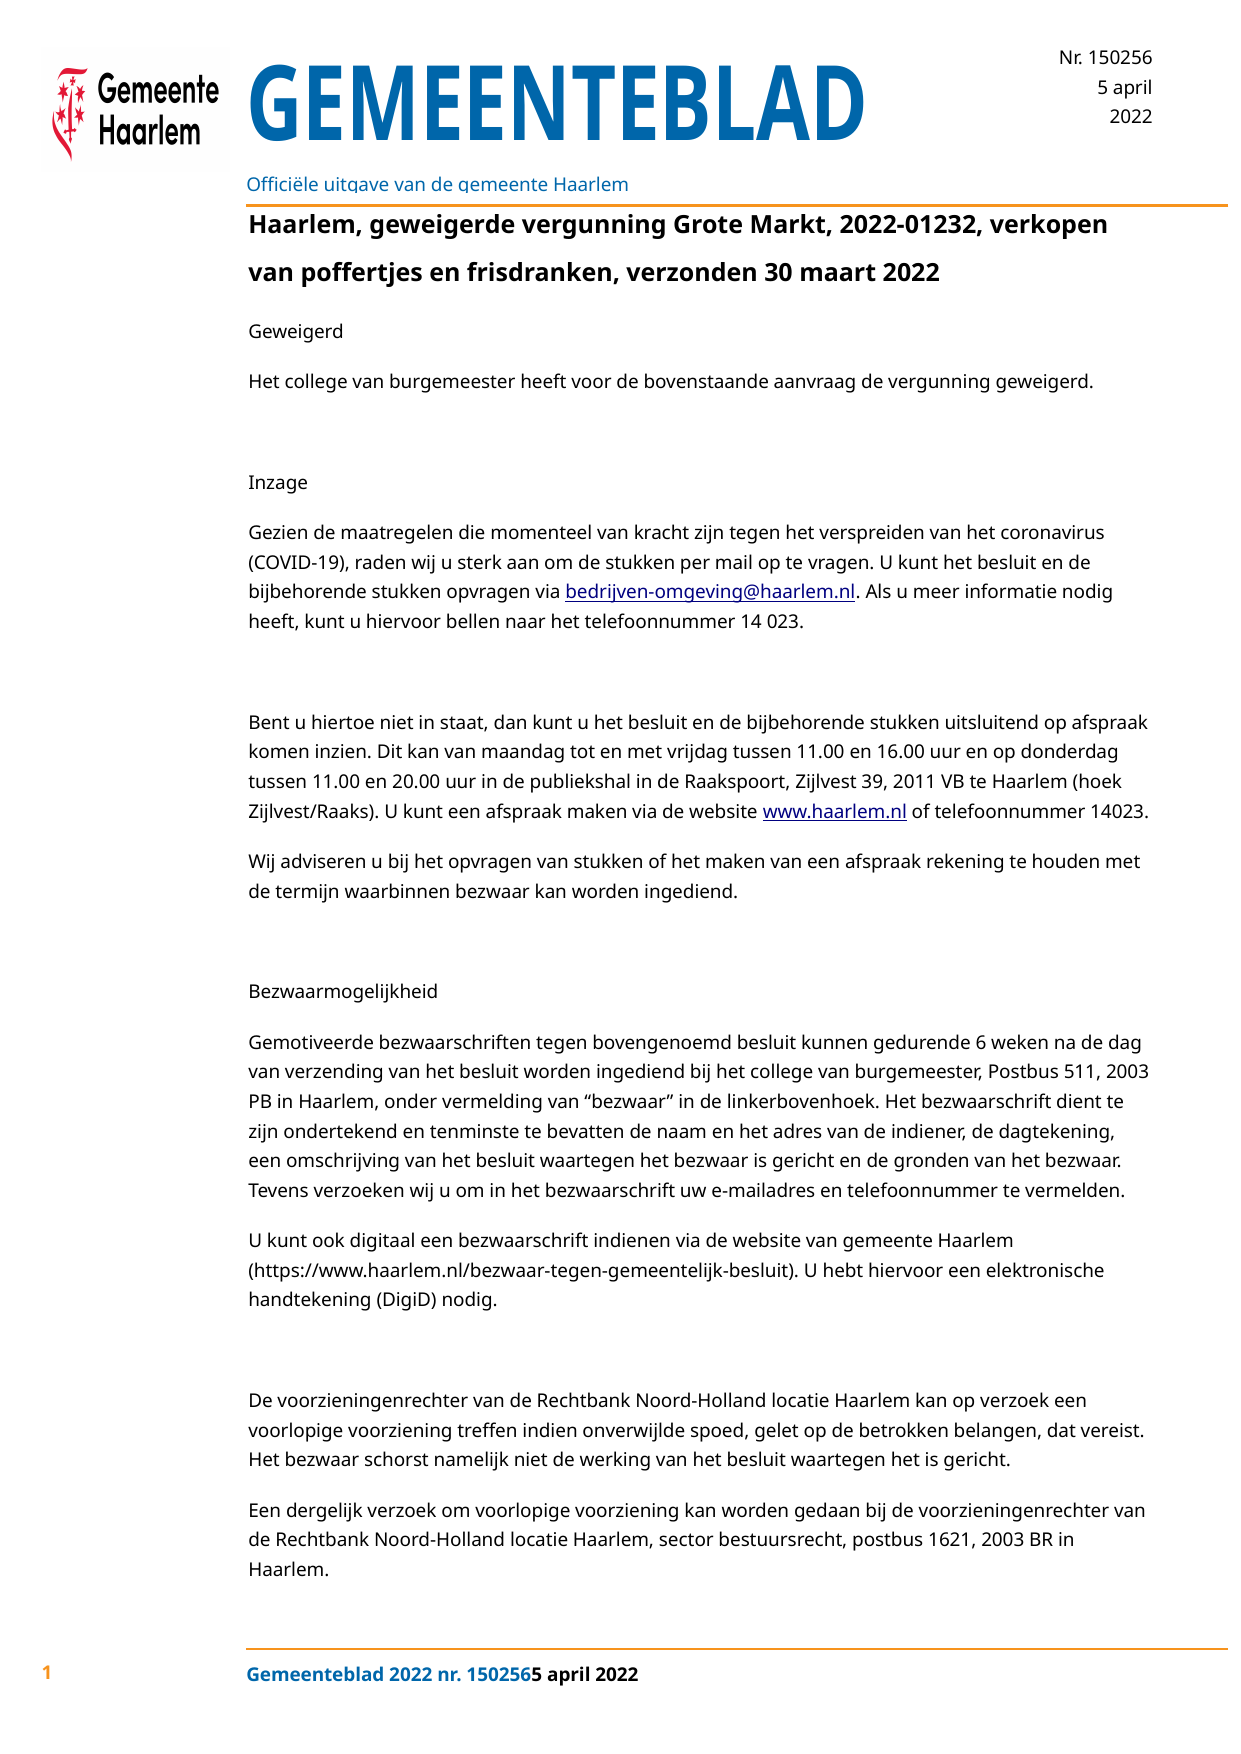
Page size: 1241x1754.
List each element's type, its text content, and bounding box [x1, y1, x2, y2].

text Gezien de maatregelen die momenteel van kracht zijn tegen het verspreiden van het coronavirus (COVID-19), raden wij u sterk aan om de stukken per mail op te vragen. U kunt het besluit en de bijbehorende stukken opvragen via bedrijven-omgeving@haarlem.nl. Als u meer informatie nodig heeft, kunt u hiervoor bellen naar het telefoonnummer 14 023. [248, 519, 1152, 634]
text Een dergelijk verzoek om voorlopige voorziening kan worden gedaan bij de voorzieningenrechter van de Rechtbank Noord-Holland locatie Haarlem, sector bestuursrecht, postbus 1621, 2003 BR in Haarlem. [248, 1497, 1152, 1582]
text U kunt ook digitaal een bezwaarschrift indienen via de website van gemeente Haarlem (https://www.haarlem.nl/bezwaar-tegen-gemeentelijk-besluit). U hebt hiervoor een elektronische handtekening (DigiD) nodig. [248, 1227, 1152, 1312]
text Gemotiveerde bezwaarschriften tegen bovengenoemd besluit kunnen gedurende 6 weken na de dag van verzending van het besluit worden ingediend bij het college van burgemeester, Postbus 511, 2003 PB in Haarlem, onder vermelding van “bezwaar” in de linkerbovenhoek. Het bezwaarschrift dient te zijn ondertekend en tenminste te bevatten de naam en het adres van de indiener, de dagtekening, een omschrijving van het besluit waartegen het bezwaar is gericht en de gronden van het bezwaar. Tevens verzoeken wij u om in het bezwaarschrift uw e-mailadres en telefoonnummer te vermelden. [248, 1029, 1152, 1203]
text Wij adviseren u bij het opvragen van stukken of het maken van een afspraak rekening te houden met de termijn waarbinnen bezwaar kan worden ingediend. [248, 848, 1152, 904]
text Het college van burgemeester heeft voor de bovenstaande aanvraag de vergunning geweigerd. [248, 368, 1152, 394]
picture [41, 47, 231, 172]
text Geweigerd [248, 318, 1152, 344]
text Bent u hiertoe niet in staat, dan kunt u het besluit en de bijbehorende stukken uitsluitend op afspraak komen inzien. Dit kan van maandag tot en met vrijdag tussen 11.00 en 16.00 uur en op donderdag tussen 11.00 en 20.00 uur in de publiekshal in de Raakspoort, Zijlvest 39, 2011 VB te Haarlem (hoek Zijlvest/Raaks). U kunt een afspraak maken via de website www.haarlem.nl of telefoonnummer 14023. [248, 709, 1152, 824]
text Bezwaarmogelijkheid [248, 979, 1152, 1004]
text De voorzieningenrechter van de Rechtbank Noord-Holland locatie Haarlem kan op verzoek een voorlopige voorziening treffen indien onverwijlde spoed, gelet op de betrokken belangen, dat vereist. Het bezwaar schorst namelijk niet de werking van het besluit waartegen het is gericht. [248, 1387, 1152, 1472]
text Haarlem, geweigerde vergunning Grote Markt, 2022-01232, verkopen van poffertjes en frisdranken, verzonden 30 maart 2022 [248, 207, 1152, 288]
text Inzage [248, 469, 1152, 495]
